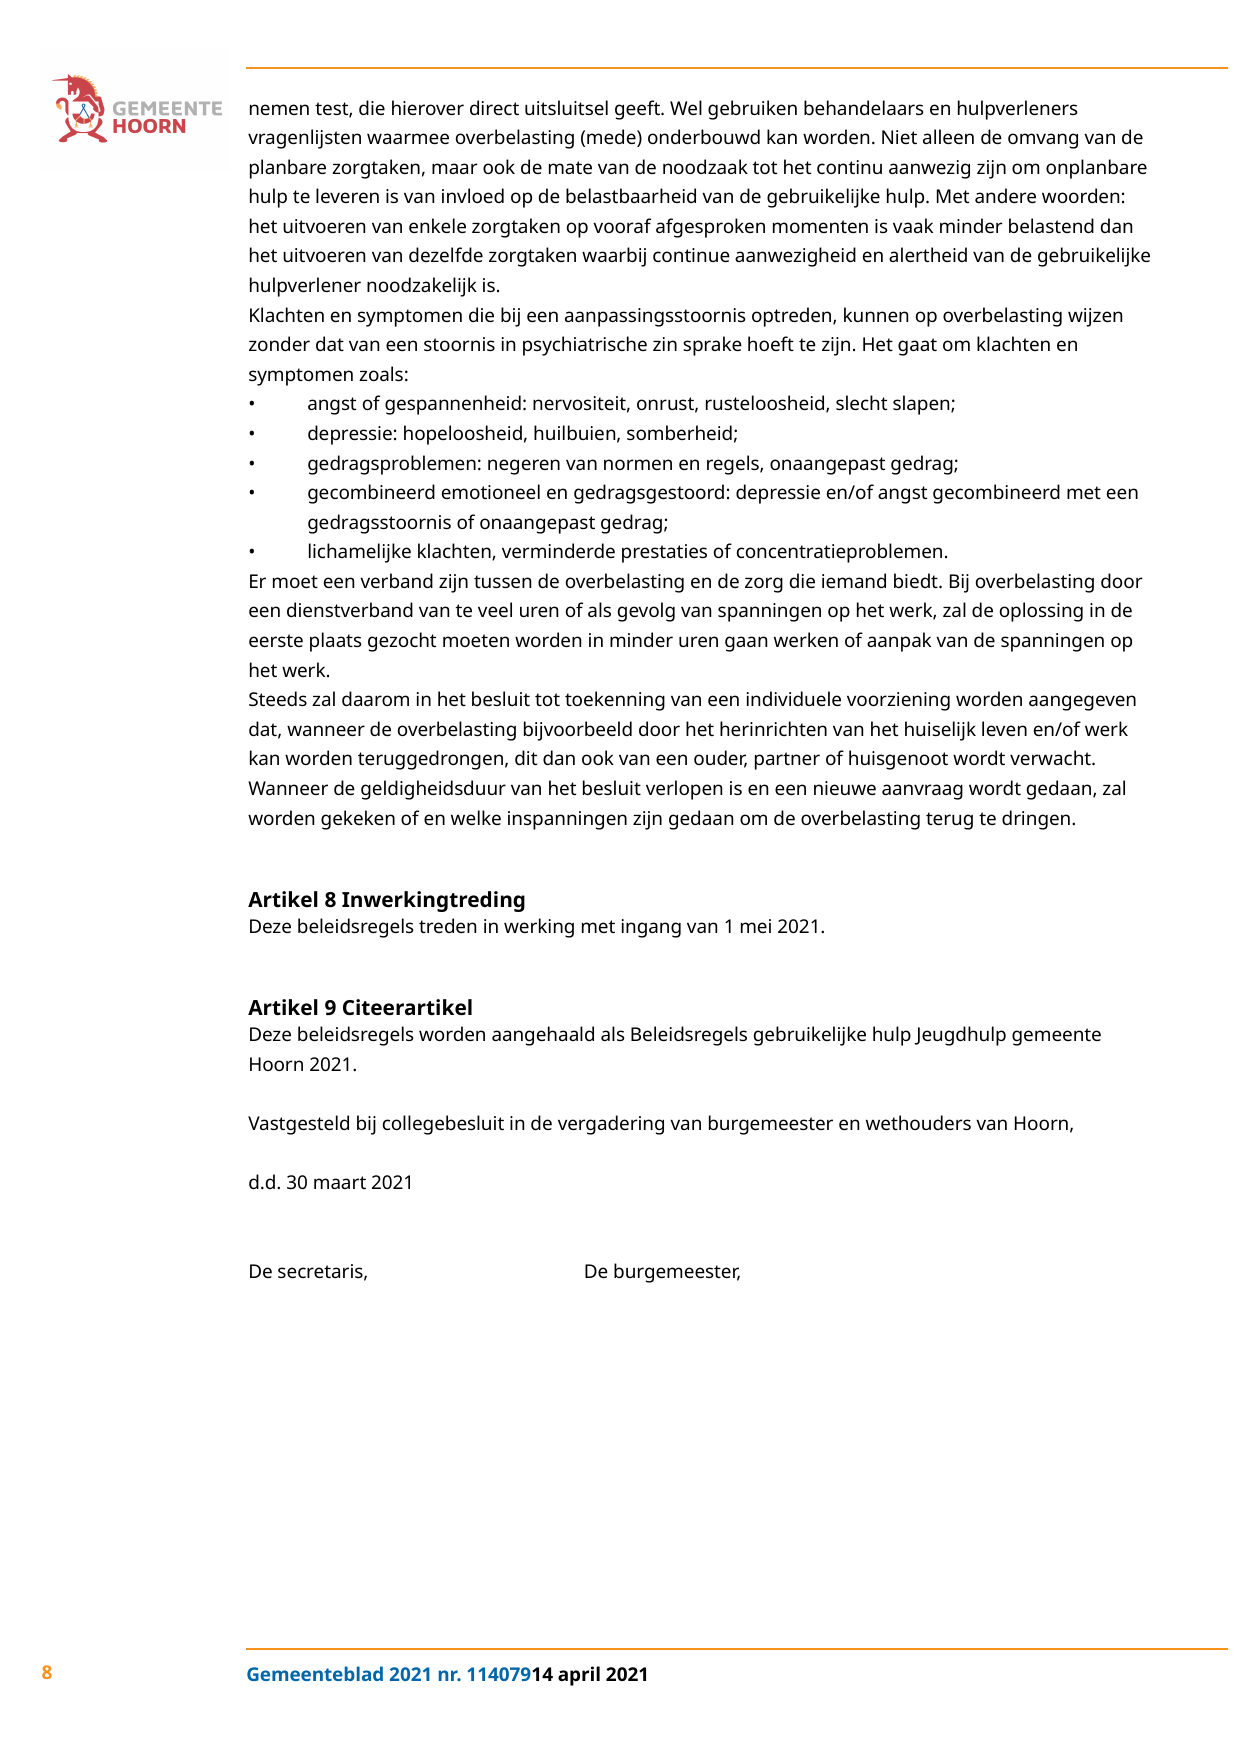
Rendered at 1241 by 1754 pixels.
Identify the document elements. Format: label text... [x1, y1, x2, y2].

text Steeds zal daarom in het besluit tot toekenning van een individuele voorziening worden aangegeven dat, wanneer de overbelasting bijvoorbeeld door het herinrichten van het huiselijk leven en/of werk kan worden teruggedrongen, dit dan ook van een ouder, partner of huisgenoot wordt verwacht. Wanneer de geldigheidsduur van het besluit verlopen is en een nieuwe aanvraag wordt gedaan, zal worden gekeken of en welke inspanningen zijn gedaan om de overbelasting terug te dringen. [248, 686, 1152, 831]
text Deze beleidsregels worden aangehaald als Beleidsregels gebruikelijke hulp Jeugdhulp gemeente Hoorn 2021. [248, 1022, 1152, 1077]
text Deze beleidsregels treden in werking met ingang van 1 mei 2021. [248, 913, 1152, 939]
text Klachten en symptomen die bij een aanpassingsstoornis optreden, kunnen op overbelasting wijzen zonder dat van een stoornis in psychiatrische zin sprake hoeft te zijn. Het gaat om klachten en symptomen zoals: [248, 302, 1152, 387]
list angst of gespannenheid: nervositeit, onrust, rusteloosheid, slecht slapen; [248, 391, 1152, 416]
list lichamelijke klachten, verminderde prestaties of concentratieproblemen. [248, 538, 1152, 564]
picture [41, 47, 231, 172]
text Artikel 9 Citeerartikel [248, 993, 1152, 1022]
text De secretaris, De burgemeester, [248, 1258, 1152, 1284]
list gedragsproblemen: negeren van normen en regels, onaangepast gedrag; [248, 450, 1152, 476]
text Artikel 8 Inwerkingtreding [248, 885, 1152, 913]
list gecombineerd emotioneel en gedragsgestoord: depressie en/of angst gecombineerd met een gedragsstoornis of onaangepast gedrag; [248, 479, 1152, 535]
text d.d. 30 maart 2021 [248, 1169, 1152, 1195]
list depressie: hopeloosheid, huilbuien, somberheid; [248, 420, 1152, 446]
text Er moet een verband zijn tussen de overbelasting en de zorg die iemand biedt. Bij overbelasting door een dienstverband van te veel uren of als gevolg van spanningen op het werk, zal de oplossing in de eerste plaats gezocht moeten worden in minder uren gaan werken of aanpak van de spanningen op het werk. [248, 568, 1152, 683]
text nemen test, die hierover direct uitsluitsel geeft. Wel gebruiken behandelaars en hulpverleners vragenlijsten waarmee overbelasting (mede) onderbouwd kan worden. Niet alleen de omvang van de planbare zorgtaken, maar ook de mate van de noodzaak tot het continu aanwezig zijn om onplanbare hulp te leveren is van invloed op de belastbaarheid van de gebruikelijke hulp. Met andere woorden: het uitvoeren van enkele zorgtaken op vooraf afgesproken momenten is vaak minder belastend dan het uitvoeren van dezelfde zorgtaken waarbij continue aanwezigheid en alertheid van de gebruikelijke hulpverlener noodzakelijk is. [248, 95, 1152, 298]
text Vastgesteld bij collegebesluit in de vergadering van burgemeester en wethouders van Hoorn, [248, 1110, 1152, 1136]
